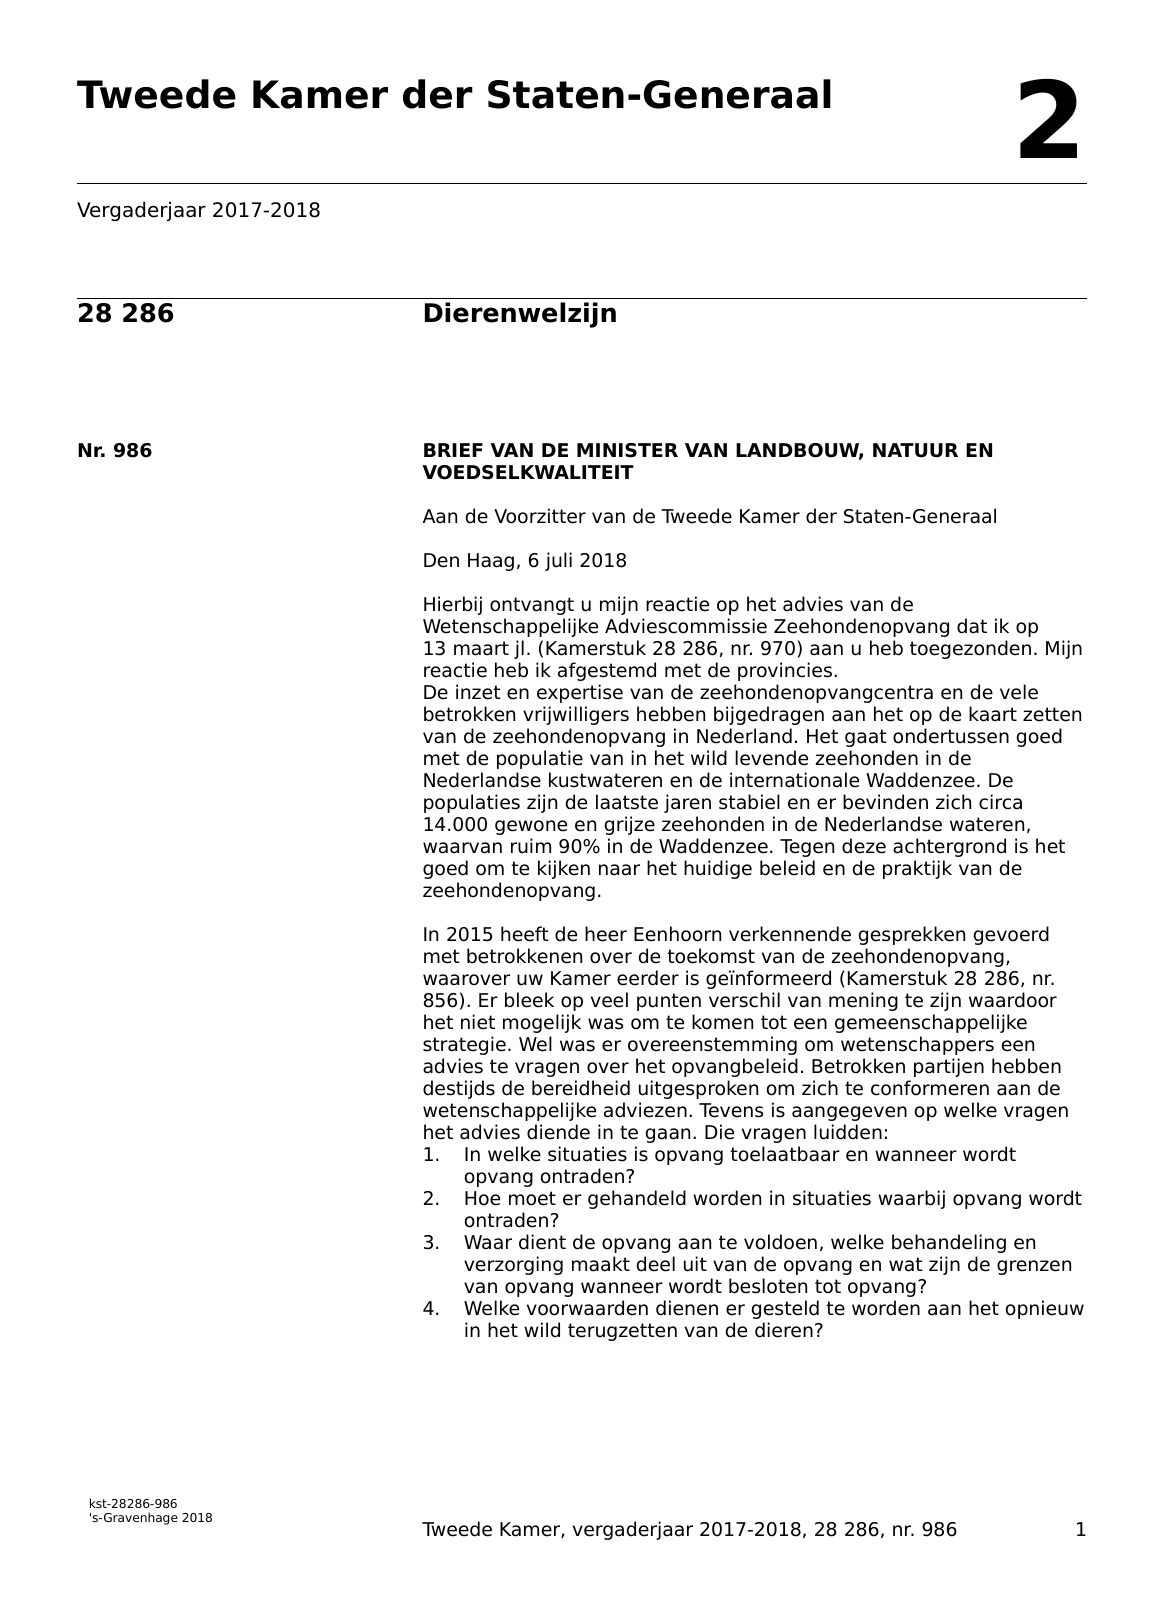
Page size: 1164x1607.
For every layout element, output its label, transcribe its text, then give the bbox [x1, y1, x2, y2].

text De inzet en expertise van de zeehondenopvangcentra en de vele betrokken vrijwilligers hebben bijgedragen aan het op de kaart zetten van de zeehondenopvang in Nederland. Het gaat ondertussen goed met de populatie van in het wild levende zeehonden in de Nederlandse kustwateren en de internationale Waddenzee. De populaties zijn de laatste jaren stabiel en er bevinden zich circa 14.000 gewone en grijze zeehonden in de Nederlandse wateren, waarvan ruim 90% in de Waddenzee. Tegen deze achtergrond is het goed om te kijken naar het huidige beleid en de praktijk van de zeehondenopvang. [422, 682, 1087, 902]
text 's-Gravenhage 2018 [88, 1511, 323, 1525]
subtitle Nr. 986 BRIEF VAN DE MINISTER VAN LANDBOUW, NATUUR EN VOEDSELKWALITEIT [77, 440, 1087, 484]
table_header Tweede Kamer der Staten-Generaal [77, 59, 886, 183]
text Aan de Voorzitter van de Tweede Kamer der Staten-Generaal [422, 506, 1087, 528]
text 4. Welke voorwaarden dienen er gesteld te worden aan het opnieuw in het wild terugzetten van de dieren? [422, 1298, 1087, 1342]
table_header 2 [886, 59, 1087, 183]
text 3. Waar dient de opvang aan te voldoen, welke behandeling en verzorging maakt deel uit van de opvang en wat zijn de grenzen van opvang wanneer wordt besloten tot opvang? [422, 1232, 1087, 1298]
text 2. Hoe moet er gehandeld worden in situaties waarbij opvang wordt ontraden? [422, 1188, 1087, 1232]
text 1. In welke situaties is opvang toelaatbaar en wanneer wordt opvang ontraden? [422, 1144, 1087, 1188]
text In 2015 heeft de heer Eenhoorn verkennende gesprekken gevoerd met betrokkenen over de toekomst van de zeehondenopvang, waarover uw Kamer eerder is geïnformeerd (Kamerstuk 28 286, nr. 856). Er bleek op veel punten verschil van mening te zijn waardoor het niet mogelijk was om te komen tot een gemeenschappelijke strategie. Wel was er overeenstemming om wetenschappers een advies te vragen over het opvangbeleid. Betrokken partijen hebben destijds de bereidheid uitgesproken om zich te conformeren aan de wetenschappelijke adviezen. Tevens is aangegeven op welke vragen het advies diende in te gaan. Die vragen luidden: [422, 924, 1087, 1144]
text kst-28286-986 [88, 1497, 323, 1511]
text Hierbij ontvangt u mijn reactie op het advies van de Wetenschappelijke Adviescommissie Zeehondenopvang dat ik op 13 maart jl. (Kamerstuk 28 286, nr. 970) aan u heb toegezonden. Mijn reactie heb ik afgestemd met de provincies. [422, 594, 1087, 682]
text Den Haag, 6 juli 2018 [422, 550, 1087, 572]
table_cell Vergaderjaar 2017-2018 [77, 184, 1087, 298]
subtitle 28 286 Dierenwelzijn [77, 299, 1087, 329]
